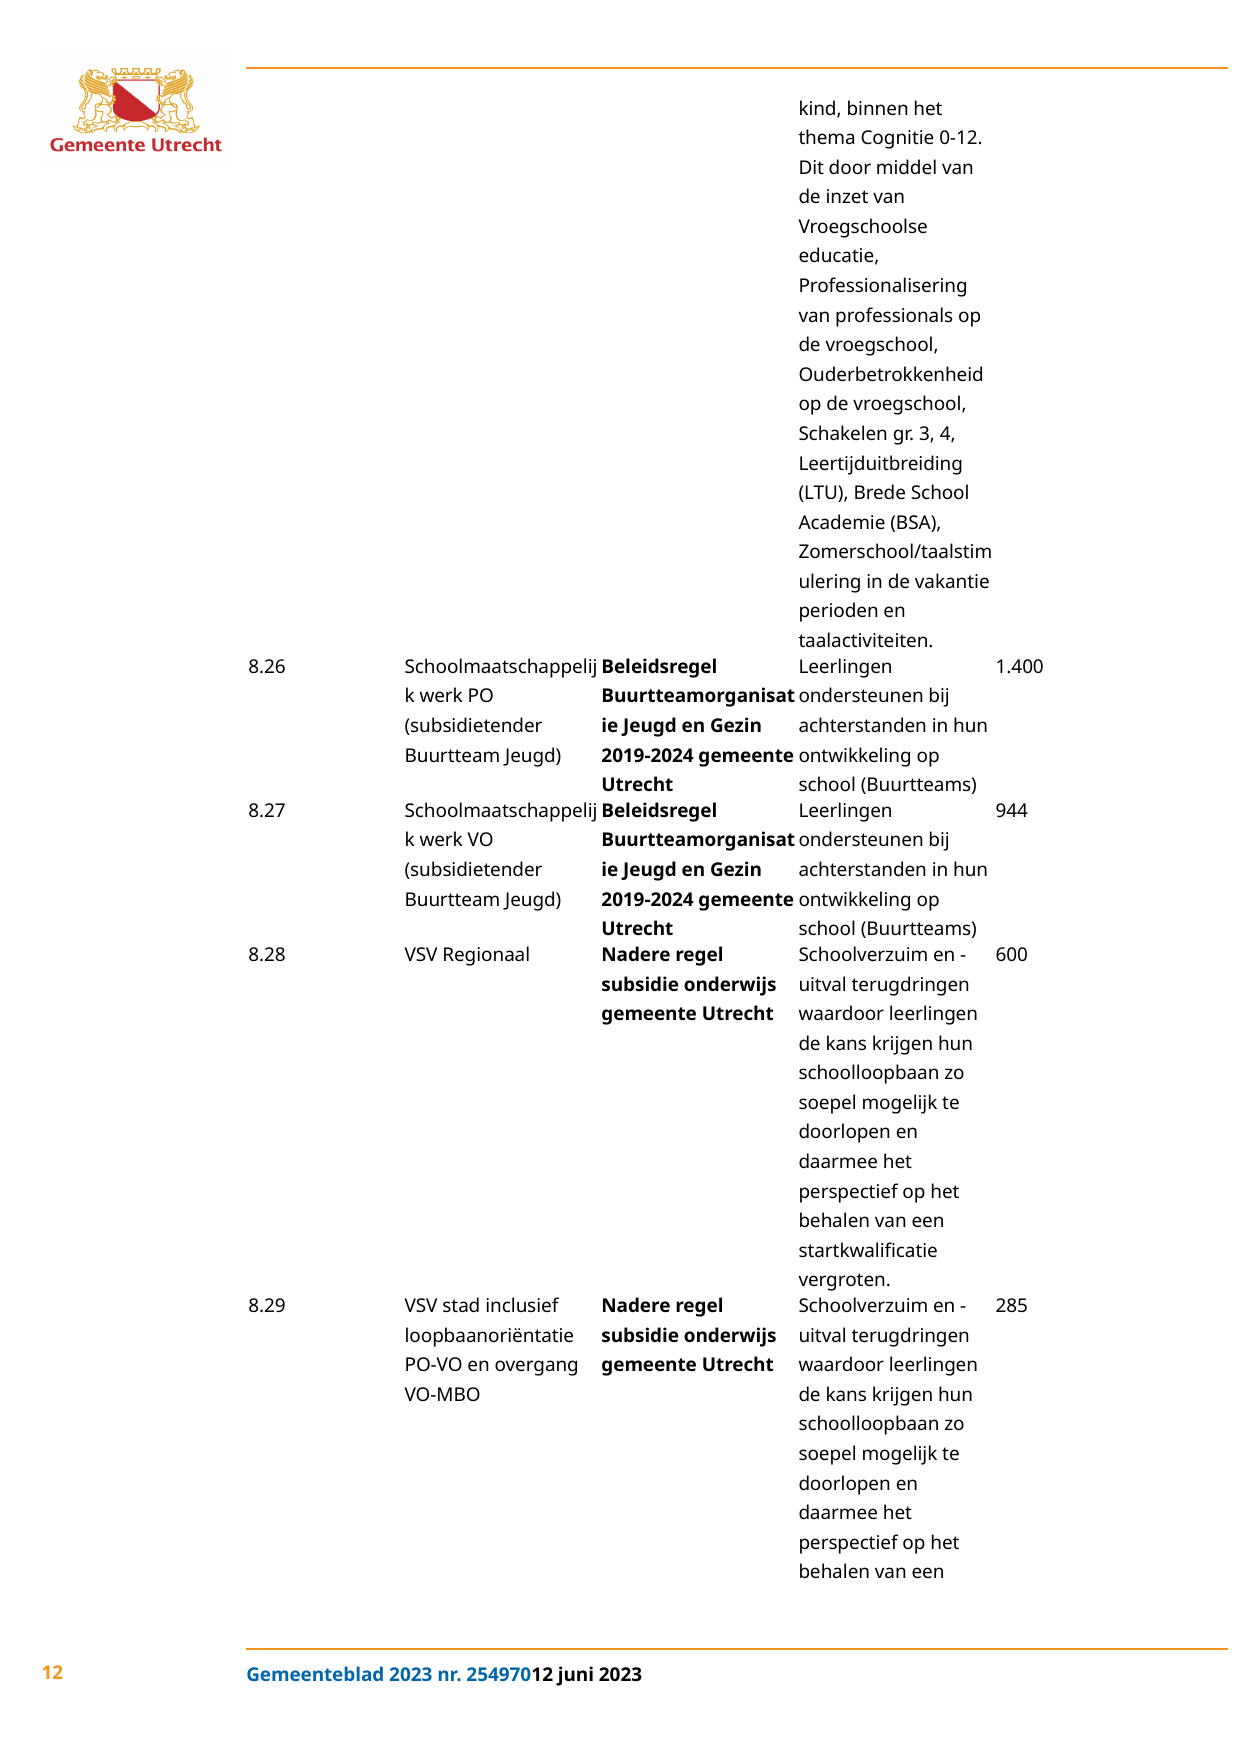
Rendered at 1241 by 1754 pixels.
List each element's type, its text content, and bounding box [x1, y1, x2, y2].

table_cell kind, binnen het thema Cognitie 0-12. Dit door middel van de inzet van Vroegschoolse educatie, Professionalisering van professionals op de vroegschool, Ouderbetrokkenheid op de vroegschool, Schakelen gr. 3, 4, Leertijduitbreiding (LTU), Brede School Academie (BSA), Zomerschool/taalstimulering in de vakantie perioden en taalactiviteiten. [798, 95, 995, 653]
table_cell Beleidsregel Buurtteamorganisatie Jeugd en Gezin 2019-2024 gemeente Utrecht [601, 653, 798, 797]
table_cell [248, 95, 404, 653]
table_cell Nadere regel subsidie onderwijs gemeente Utrecht [601, 941, 798, 1292]
table_cell 285 [995, 1292, 1152, 1584]
table_cell VSV stad inclusief loopbaanoriëntatie PO-VO en overgang VO-MBO [404, 1292, 601, 1584]
table_cell Schoolverzuim en -uitval terugdringen waardoor leerlingen de kans krijgen hun schoolloopbaan zo soepel mogelijk te doorlopen en daarmee het perspectief op het behalen van een [798, 1292, 995, 1584]
table_cell Leerlingen ondersteunen bij achterstanden in hun ontwikkeling op school (Buurtteams) [798, 653, 995, 797]
table_cell [995, 95, 1152, 653]
table_cell [404, 95, 601, 653]
table_cell 600 [995, 941, 1152, 1292]
table_cell Schoolmaatschappelijk werk PO (subsidietender Buurtteam Jeugd) [404, 653, 601, 797]
table_cell 1.400 [995, 653, 1152, 797]
table_cell 8.29 [248, 1292, 404, 1584]
table_cell [601, 95, 798, 653]
table_cell 8.28 [248, 941, 404, 1292]
table_cell 8.27 [248, 797, 404, 941]
picture [41, 47, 231, 172]
table_cell Schoolverzuim en -uitval terugdringen waardoor leerlingen de kans krijgen hun schoolloopbaan zo soepel mogelijk te doorlopen en daarmee het perspectief op het behalen van een startkwalificatie vergroten. [798, 941, 995, 1292]
table_cell Leerlingen ondersteunen bij achterstanden in hun ontwikkeling op school (Buurtteams) [798, 797, 995, 941]
table_cell 944 [995, 797, 1152, 941]
table_cell VSV Regionaal [404, 941, 601, 1292]
table_cell 8.26 [248, 653, 404, 797]
table_cell Nadere regel subsidie onderwijs gemeente Utrecht [601, 1292, 798, 1584]
table_cell Schoolmaatschappelijk werk VO (subsidietender Buurtteam Jeugd) [404, 797, 601, 941]
table_cell Beleidsregel Buurtteamorganisatie Jeugd en Gezin 2019-2024 gemeente Utrecht [601, 797, 798, 941]
